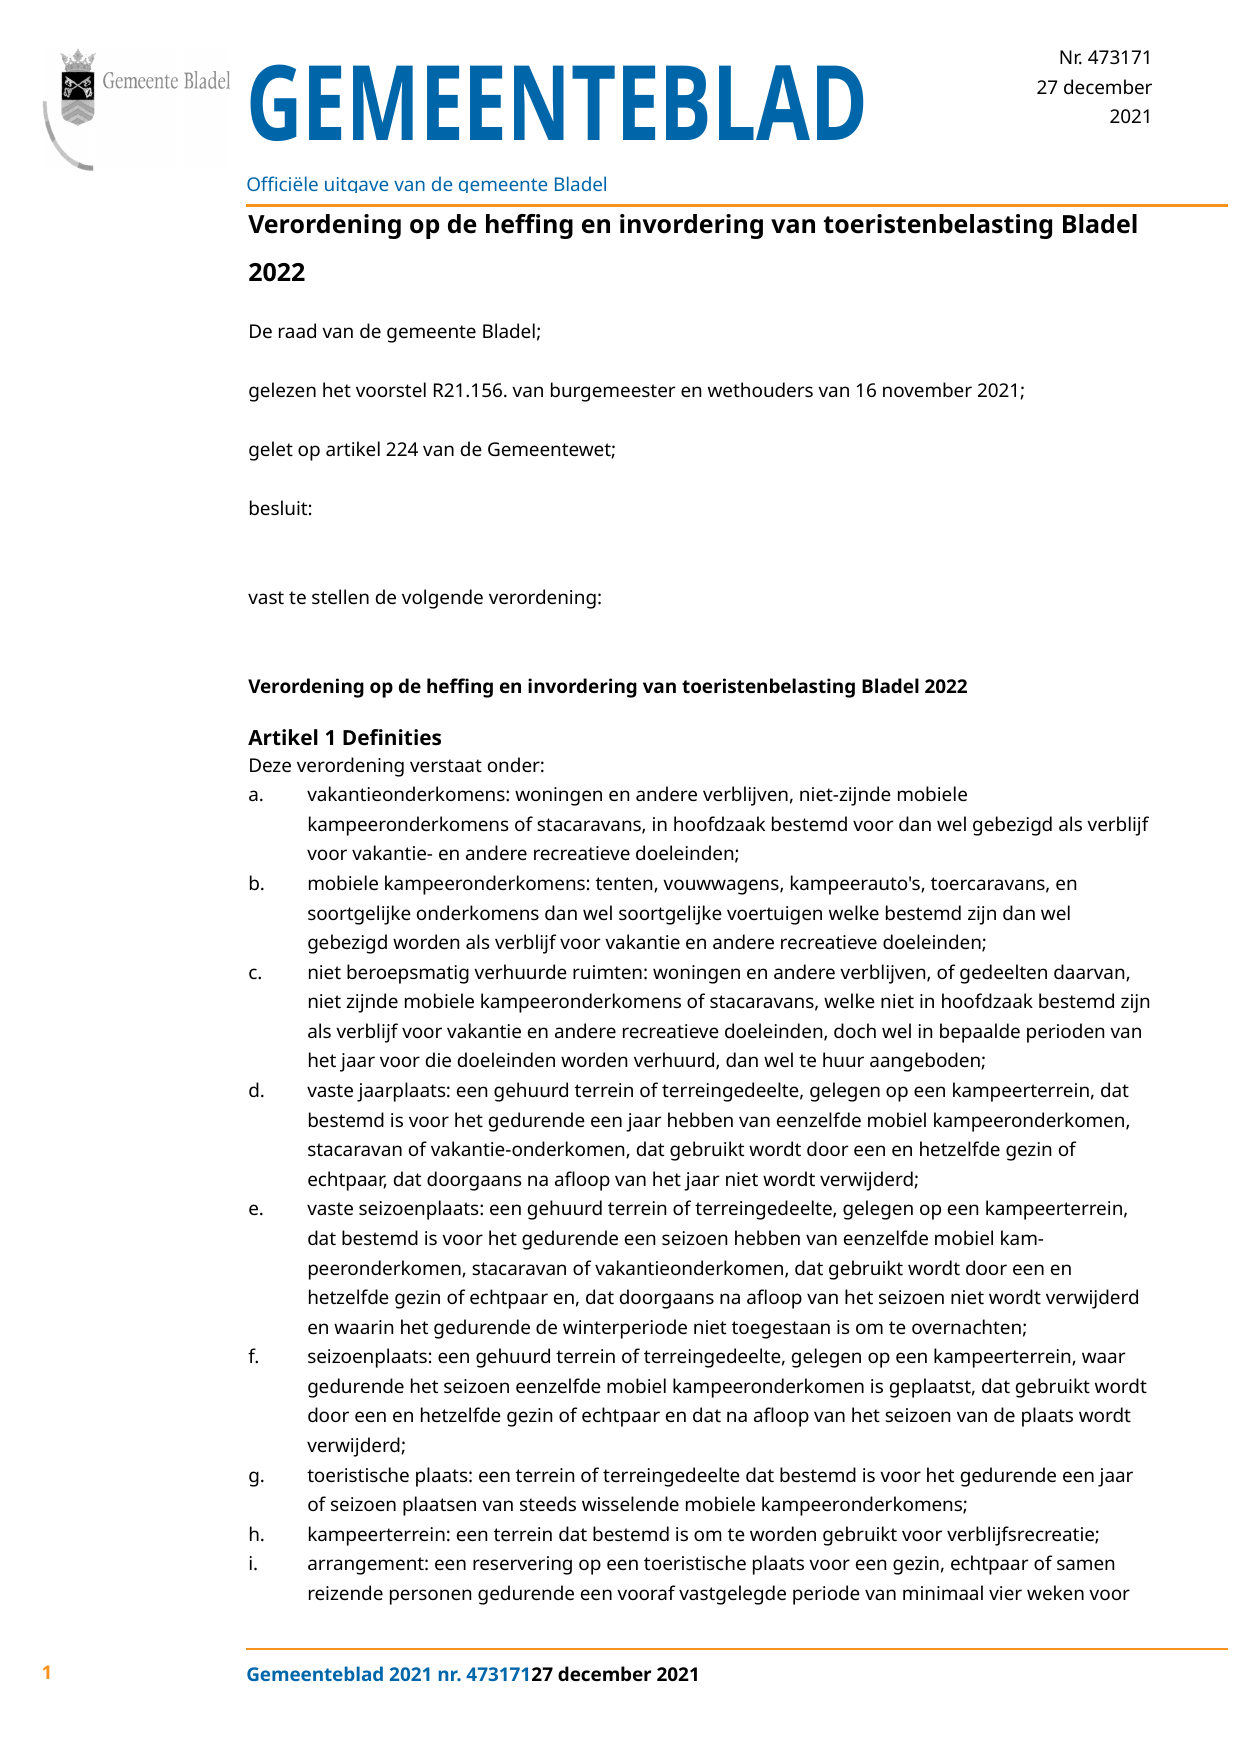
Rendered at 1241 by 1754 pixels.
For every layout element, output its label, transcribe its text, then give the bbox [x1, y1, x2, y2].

list mobiele kampeeronderkomens: tenten, vouwwagens, kampeerauto's, toercaravans, en soortgelijke onderkomens dan wel soortgelijke voertuigen welke bestemd zijn dan wel gebezigd worden als verblijf voor vakantie en andere recreatieve doeleinden; [248, 870, 1152, 955]
text Verordening op de heffing en invordering van toeristenbelasting Bladel 2022 [248, 207, 1152, 288]
text besluit: [248, 495, 1152, 521]
text Deze verordening verstaat onder: [248, 752, 1152, 777]
list kampeerterrein: een terrein dat bestemd is om te worden gebruikt voor verblijfsrecreatie; [248, 1521, 1152, 1547]
list toeristische plaats: een terrein of terreingedeelte dat bestemd is voor het gedurende een jaar of seizoen plaatsen van steeds wisselende mobiele kampeeronderkomens; [248, 1462, 1152, 1517]
text De raad van de gemeente Bladel; [248, 318, 1152, 344]
list vaste jaarplaats: een gehuurd terrein of terreingedeelte, gelegen op een kampeerterrein, dat bestemd is voor het gedurende een jaar hebben van eenzelfde mobiel kampeeronderkomen, stacaravan of vakantie-onderkomen, dat gebruikt wordt door een en hetzelfde gezin of echtpaar, dat doorgaans na afloop van het jaar niet wordt verwijderd; [248, 1077, 1152, 1192]
list vakantieonderkomens: woningen en andere verblijven, niet-zijnde mobiele kampeeronderkomens of stacaravans, in hoofdzaak bestemd voor dan wel gebezigd als verblijf voor vakantie- en andere recreatieve doeleinden; [248, 781, 1152, 866]
list arrangement: een reservering op een toeristische plaats voor een gezin, echtpaar of samen reizende personen gedurende een vooraf vastgelegde periode van minimaal vier weken voor [248, 1551, 1152, 1606]
text Artikel 1 Definities [248, 723, 1152, 752]
text gelezen het voorstel R21.156. van burgemeester en wethouders van 16 november 2021; [248, 377, 1152, 403]
text Verordening op de heffing en invordering van toeristenbelasting Bladel 2022 [248, 673, 1152, 699]
text vast te stellen de volgende verordening: [248, 584, 1152, 610]
picture [41, 47, 231, 172]
text gelet op artikel 224 van de Gemeentewet; [248, 436, 1152, 462]
list vaste seizoenplaats: een gehuurd terrein of terreingedeelte, gelegen op een kampeerterrein, dat bestemd is voor het gedurende een seizoen hebben van eenzelfde mobiel kam-peeronderkomen, stacaravan of vakantieonderkomen, dat gebruikt wordt door een en hetzelfde gezin of echtpaar en, dat doorgaans na afloop van het seizoen niet wordt verwijderd en waarin het gedurende de winterperiode niet toegestaan is om te overnachten; [248, 1196, 1152, 1339]
list niet beroepsmatig verhuurde ruimten: woningen en andere verblijven, of gedeelten daarvan, niet zijnde mobiele kampeeronderkomens of stacaravans, welke niet in hoofdzaak bestemd zijn als verblijf voor vakantie en andere recreatieve doeleinden, doch wel in bepaalde perioden van het jaar voor die doeleinden worden verhuurd, dan wel te huur aangeboden; [248, 959, 1152, 1073]
list seizoenplaats: een gehuurd terrein of terreingedeelte, gelegen op een kampeerterrein, waar gedurende het seizoen eenzelfde mobiel kampeeronderkomen is geplaatst, dat gebruikt wordt door een en hetzelfde gezin of echtpaar en dat na afloop van het seizoen van de plaats wordt verwijderd; [248, 1343, 1152, 1458]
